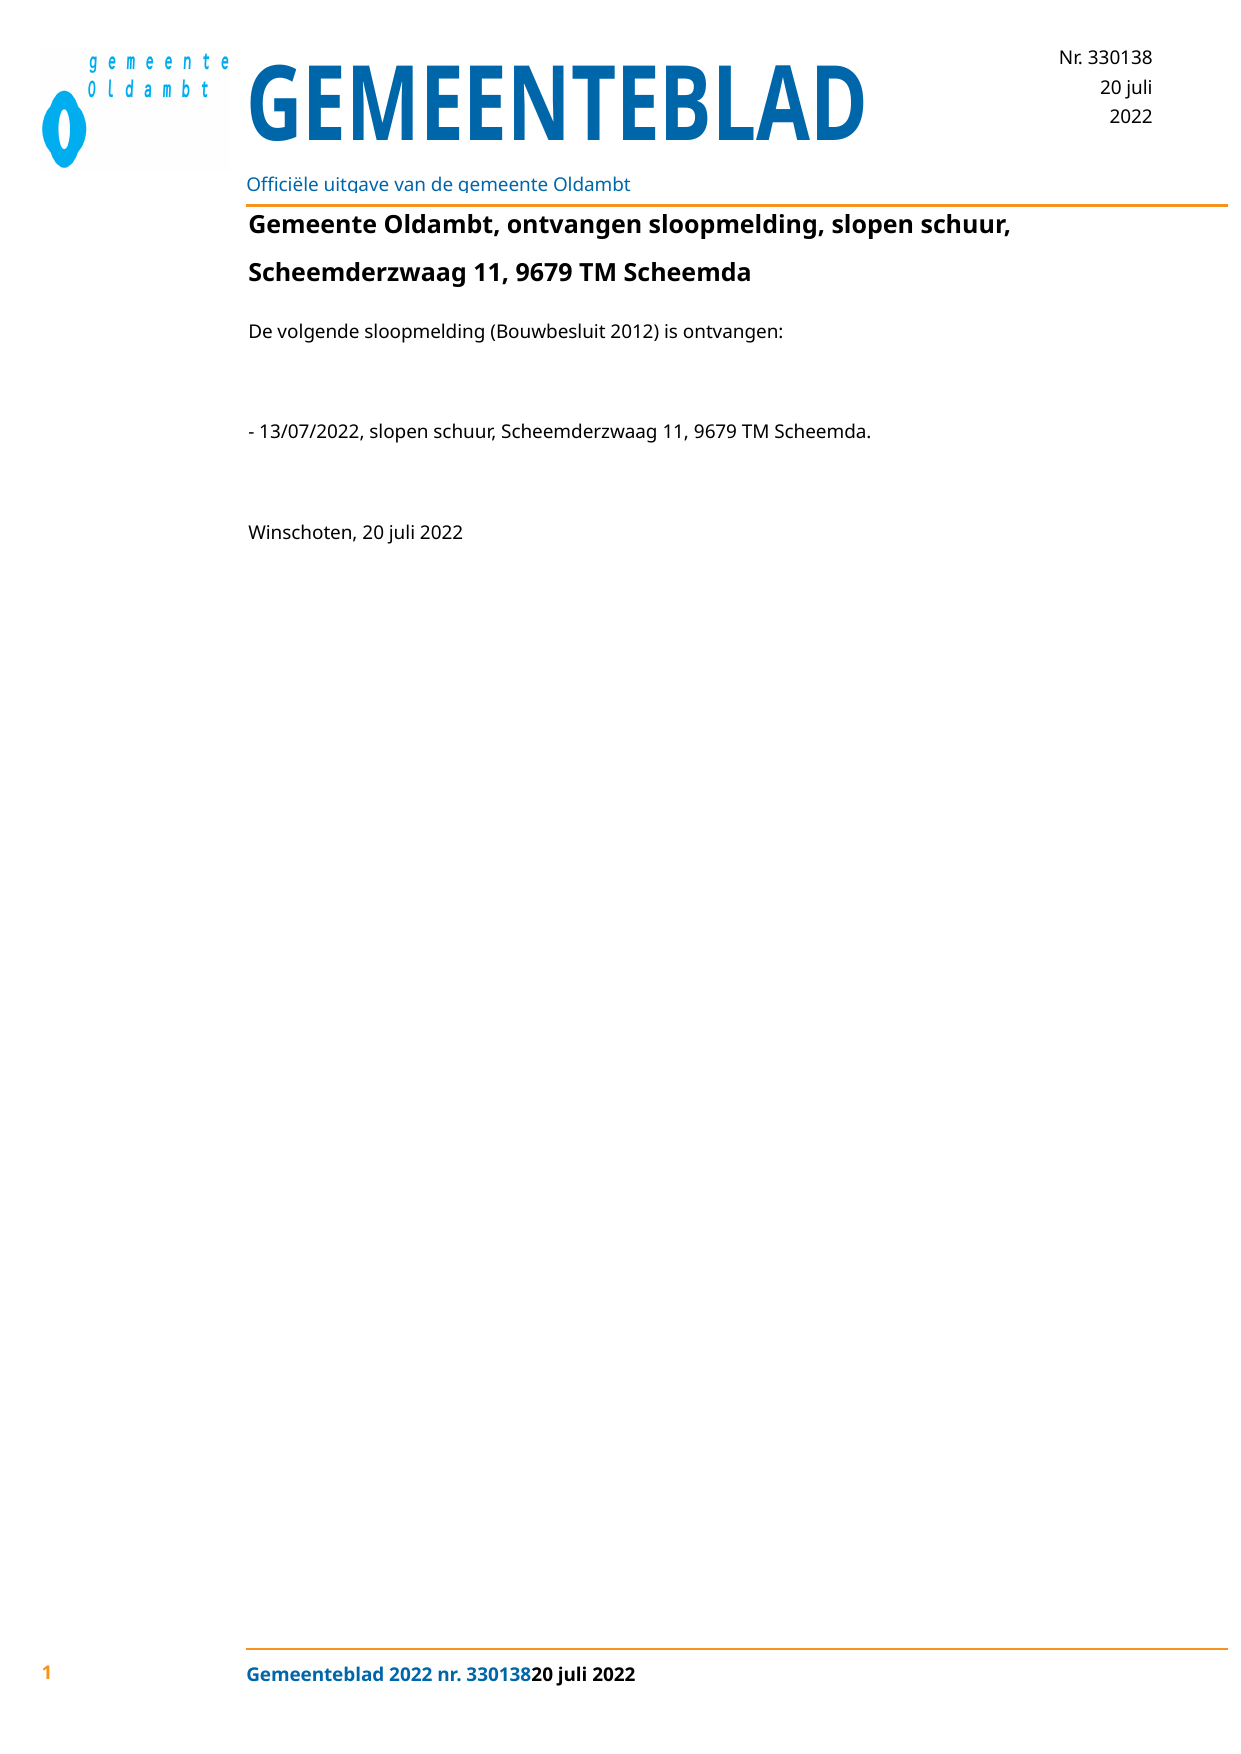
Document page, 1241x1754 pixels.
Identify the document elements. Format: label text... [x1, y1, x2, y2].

text - 13/07/2022, slopen schuur, Scheemderzwaag 11, 9679 TM Scheemda. [248, 419, 1152, 444]
text Gemeente Oldambt, ontvangen sloopmelding, slopen schuur, Scheemderzwaag 11, 9679 TM Scheemda [248, 207, 1152, 288]
text De volgende sloopmelding (Bouwbesluit 2012) is ontvangen: [248, 318, 1152, 344]
text Winschoten, 20 juli 2022 [248, 519, 1152, 545]
picture [41, 47, 231, 172]
